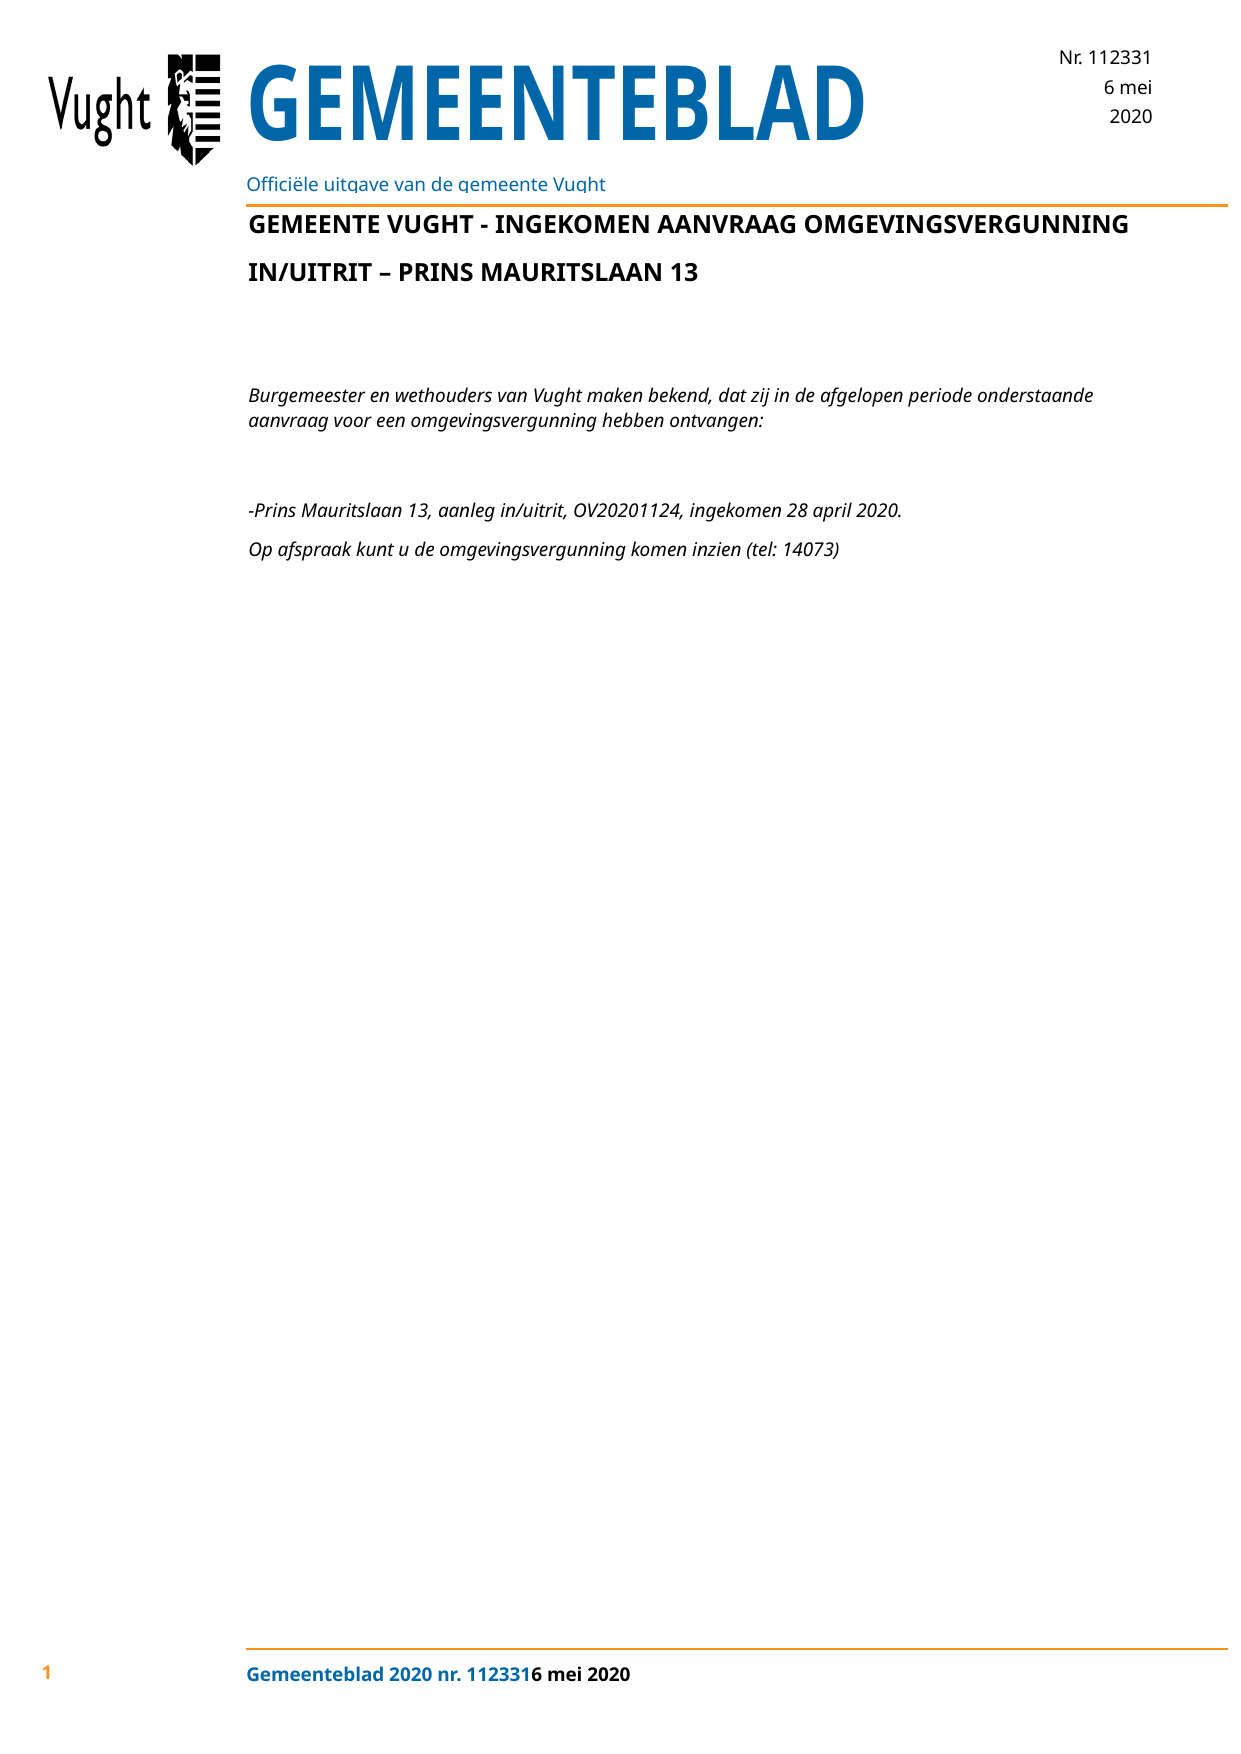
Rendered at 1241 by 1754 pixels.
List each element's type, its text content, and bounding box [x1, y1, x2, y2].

text -Prins Mauritslaan 13, aanleg in/uitrit, OV20201124, ingekomen 28 april 2020. [248, 497, 1152, 523]
text Burgemeester en wethouders van Vught maken bekend, dat zij in de afgelopen periode onderstaande aanvraag voor een omgevingsvergunning hebben ontvangen: [248, 382, 1152, 433]
text GEMEENTE VUGHT - INGEKOMEN AANVRAAG OMGEVINGSVERGUNNING IN/UITRIT – PRINS MAURITSLAAN 13 [248, 207, 1152, 288]
text Op afspraak kunt u de omgevingsvergunning komen inzien (tel: 14073) [248, 537, 1152, 562]
picture [41, 47, 231, 172]
